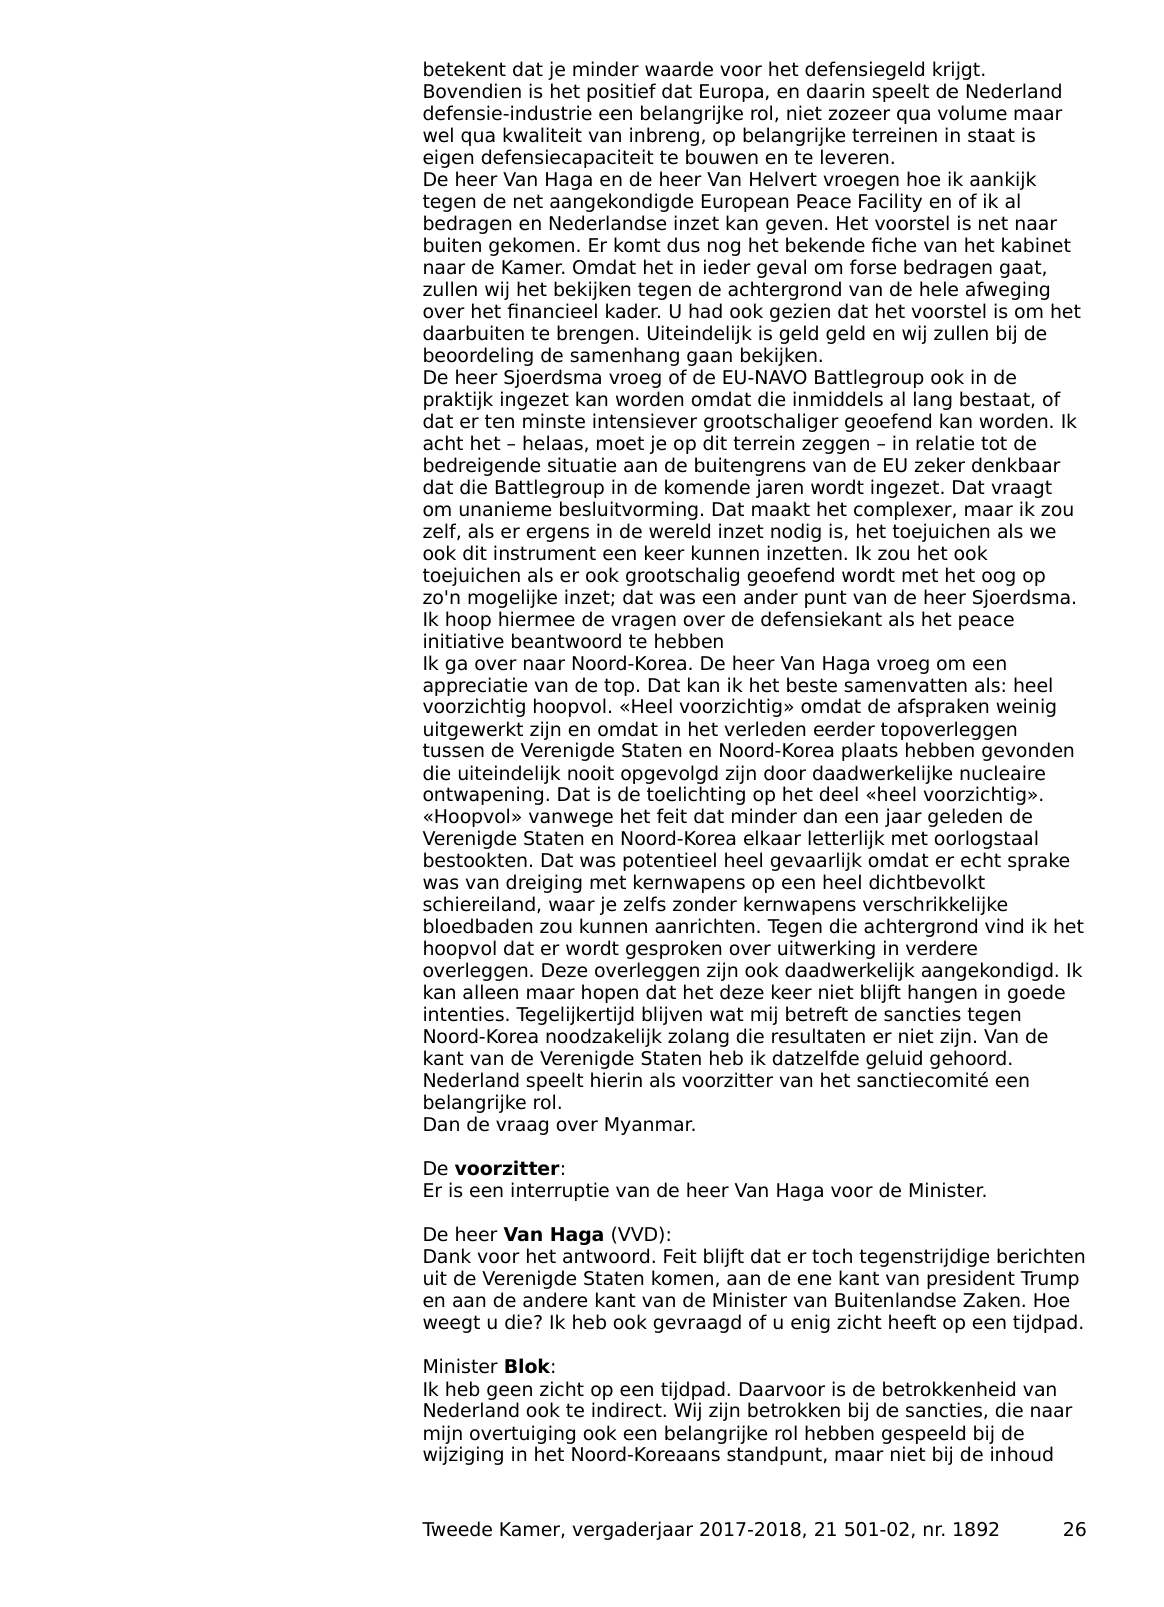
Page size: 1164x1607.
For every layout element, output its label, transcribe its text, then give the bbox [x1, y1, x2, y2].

text De heer Sjoerdsma vroeg of de EU-NAVO Battlegroup ook in de praktijk ingezet kan worden omdat die inmiddels al lang bestaat, of dat er ten minste intensiever grootschaliger geoefend kan worden. Ik acht het – helaas, moet je op dit terrein zeggen – in relatie tot de bedreigende situatie aan de buitengrens van de EU zeker denkbaar dat die Battlegroup in de komende jaren wordt ingezet. Dat vraagt om unanieme besluitvorming. Dat maakt het complexer, maar ik zou zelf, als er ergens in de wereld inzet nodig is, het toejuichen als we ook dit instrument een keer kunnen inzetten. Ik zou het ook toejuichen als er ook grootschalig geoefend wordt met het oog op zo'n mogelijke inzet; dat was een ander punt van de heer Sjoerdsma. Ik hoop hiermee de vragen over de defensiekant als het peace initiative beantwoord te hebben [422, 367, 1087, 652]
text Ik heb geen zicht op een tijdpad. Daarvoor is de betrokkenheid van Nederland ook te indirect. Wij zijn betrokken bij de sancties, die naar mijn overtuiging ook een belangrijke rol hebben gespeeld bij de wijziging in het Noord-Koreaans standpunt, maar niet bij de inhoud [422, 1378, 1087, 1466]
text Dan de vraag over Myanmar. [422, 1114, 1087, 1136]
text Minister Blok: [422, 1356, 1087, 1378]
text Ik ga over naar Noord-Korea. De heer Van Haga vroeg om een appreciatie van de top. Dat kan ik het beste samenvatten als: heel voorzichtig hoopvol. «Heel voorzichtig» omdat de afspraken weinig uitgewerkt zijn en omdat in het verleden eerder topoverleggen tussen de Verenigde Staten en Noord-Korea plaats hebben gevonden die uiteindelijk nooit opgevolgd zijn door daadwerkelijke nucleaire ontwapening. Dat is de toelichting op het deel «heel voorzichtig». «Hoopvol» vanwege het feit dat minder dan een jaar geleden de Verenigde Staten en Noord-Korea elkaar letterlijk met oorlogstaal bestookten. Dat was potentieel heel gevaarlijk omdat er echt sprake was van dreiging met kernwapens op een heel dichtbevolkt schiereiland, waar je zelfs zonder kernwapens verschrikkelijke bloedbaden zou kunnen aanrichten. Tegen die achtergrond vind ik het hoopvol dat er wordt gesproken over uitwerking in verdere overleggen. Deze overleggen zijn ook daadwerkelijk aangekondigd. Ik kan alleen maar hopen dat het deze keer niet blijft hangen in goede intenties. Tegelijkertijd blijven wat mij betreft de sancties tegen Noord-Korea noodzakelijk zolang die resultaten er niet zijn. Van de kant van de Verenigde Staten heb ik datzelfde geluid gehoord. Nederland speelt hierin als voorzitter van het sanctiecomité een belangrijke rol. [422, 652, 1087, 1114]
text De heer Van Haga (VVD): [422, 1224, 1087, 1246]
text Dank voor het antwoord. Feit blijft dat er toch tegenstrijdige berichten uit de Verenigde Staten komen, aan de ene kant van president Trump en aan de andere kant van de Minister van Buitenlandse Zaken. Hoe weegt u die? Ik heb ook gevraagd of u enig zicht heeft op een tijdpad. [422, 1246, 1087, 1334]
text De voorzitter: [422, 1158, 1087, 1180]
text betekent dat je minder waarde voor het defensiegeld krijgt. Bovendien is het positief dat Europa, en daarin speelt de Nederland defensie-industrie een belangrijke rol, niet zozeer qua volume maar wel qua kwaliteit van inbreng, op belangrijke terreinen in staat is eigen defensiecapaciteit te bouwen en te leveren. [422, 59, 1087, 169]
text Er is een interruptie van de heer Van Haga voor de Minister. [422, 1180, 1087, 1202]
text De heer Van Haga en de heer Van Helvert vroegen hoe ik aankijk tegen de net aangekondigde European Peace Facility en of ik al bedragen en Nederlandse inzet kan geven. Het voorstel is net naar buiten gekomen. Er komt dus nog het bekende fiche van het kabinet naar de Kamer. Omdat het in ieder geval om forse bedragen gaat, zullen wij het bekijken tegen de achtergrond van de hele afweging over het financieel kader. U had ook gezien dat het voorstel is om het daarbuiten te brengen. Uiteindelijk is geld geld en wij zullen bij de beoordeling de samenhang gaan bekijken. [422, 169, 1087, 367]
